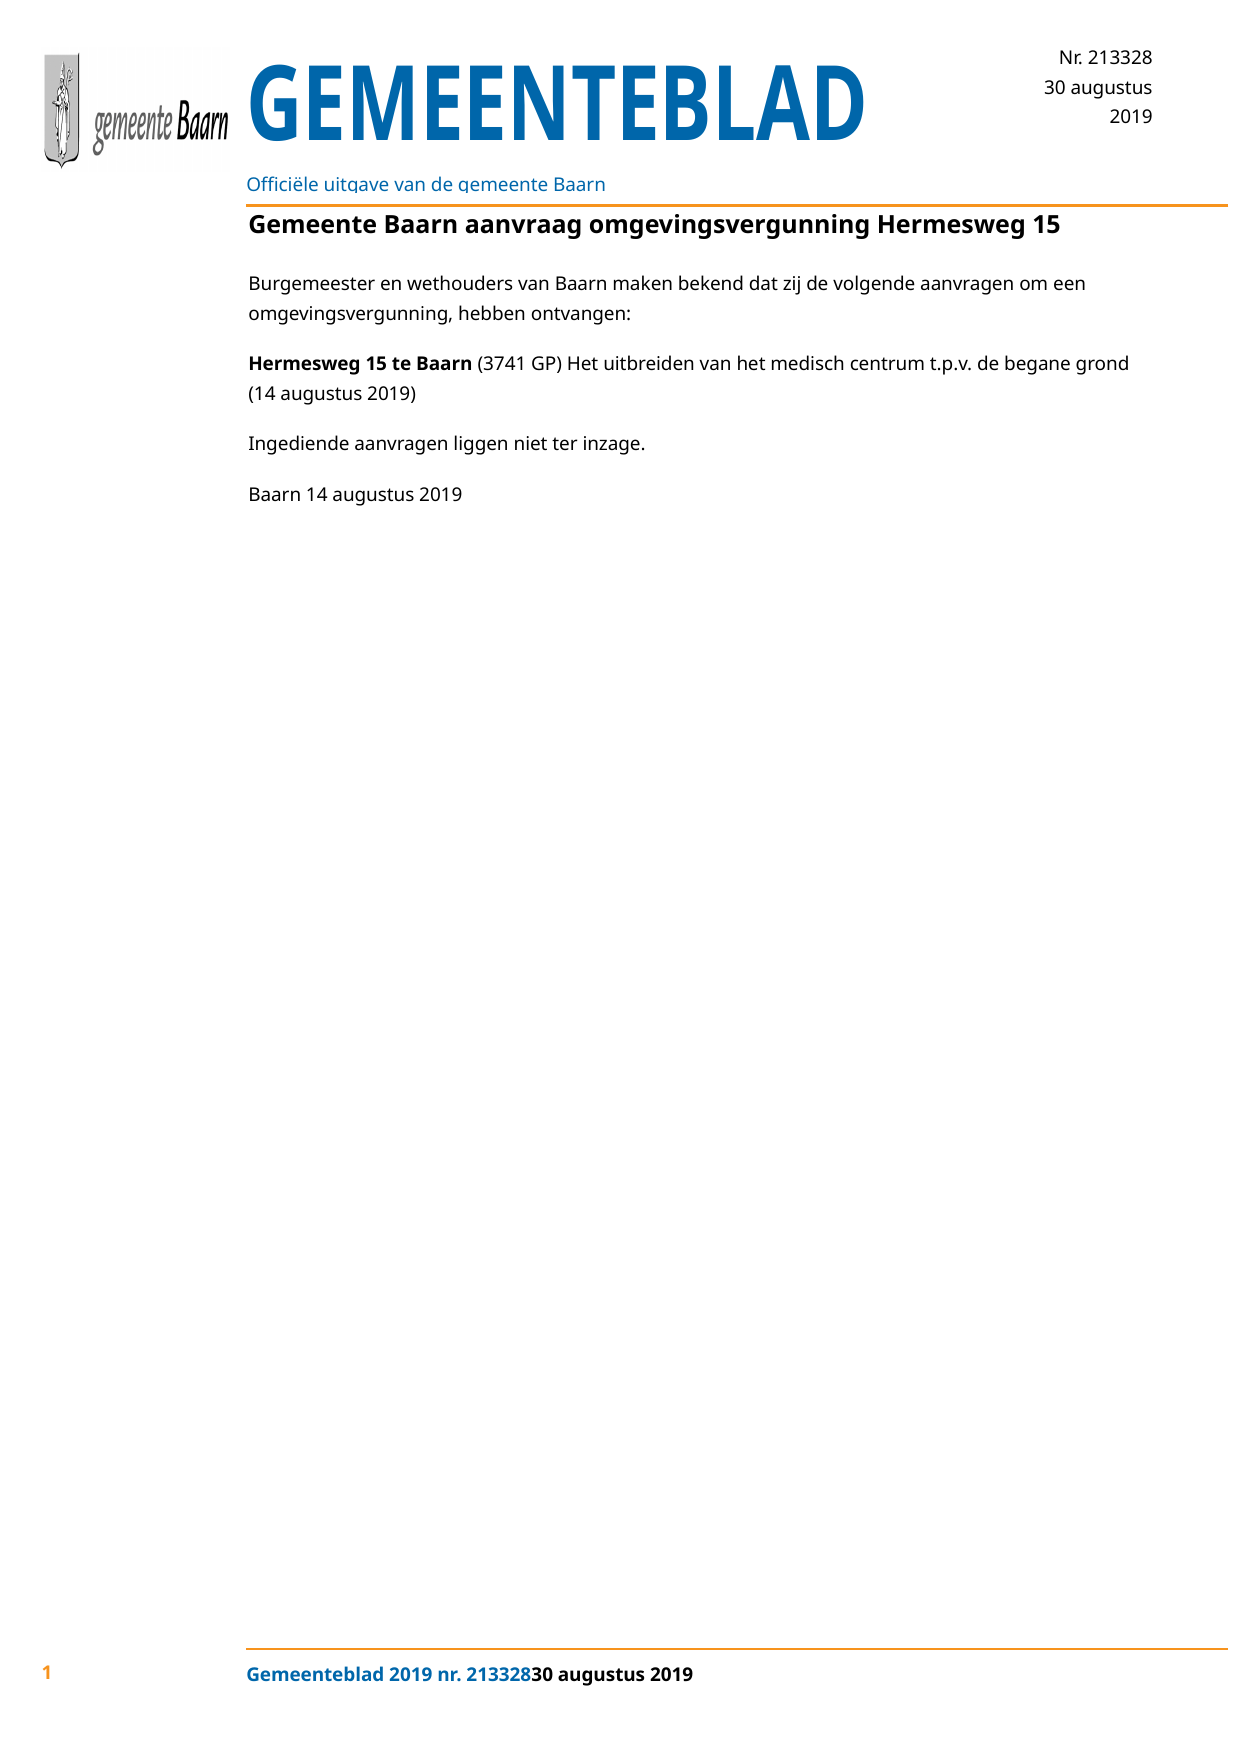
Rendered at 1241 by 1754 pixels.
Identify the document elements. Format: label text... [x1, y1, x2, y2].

text Gemeente Baarn aanvraag omgevingsvergunning Hermesweg 15 [248, 207, 1152, 241]
picture [41, 47, 231, 172]
text Baarn 14 augustus 2019 [248, 481, 1152, 506]
text Ingediende aanvragen liggen niet ter inzage. [248, 430, 1152, 456]
text Burgemeester en wethouders van Baarn maken bekend dat zij de volgende aanvragen om een omgevingsvergunning, hebben ontvangen: [248, 270, 1152, 326]
text Hermesweg 15 te Baarn (3741 GP) Het uitbreiden van het medisch centrum t.p.v. de begane grond (14 augustus 2019) [248, 350, 1152, 406]
